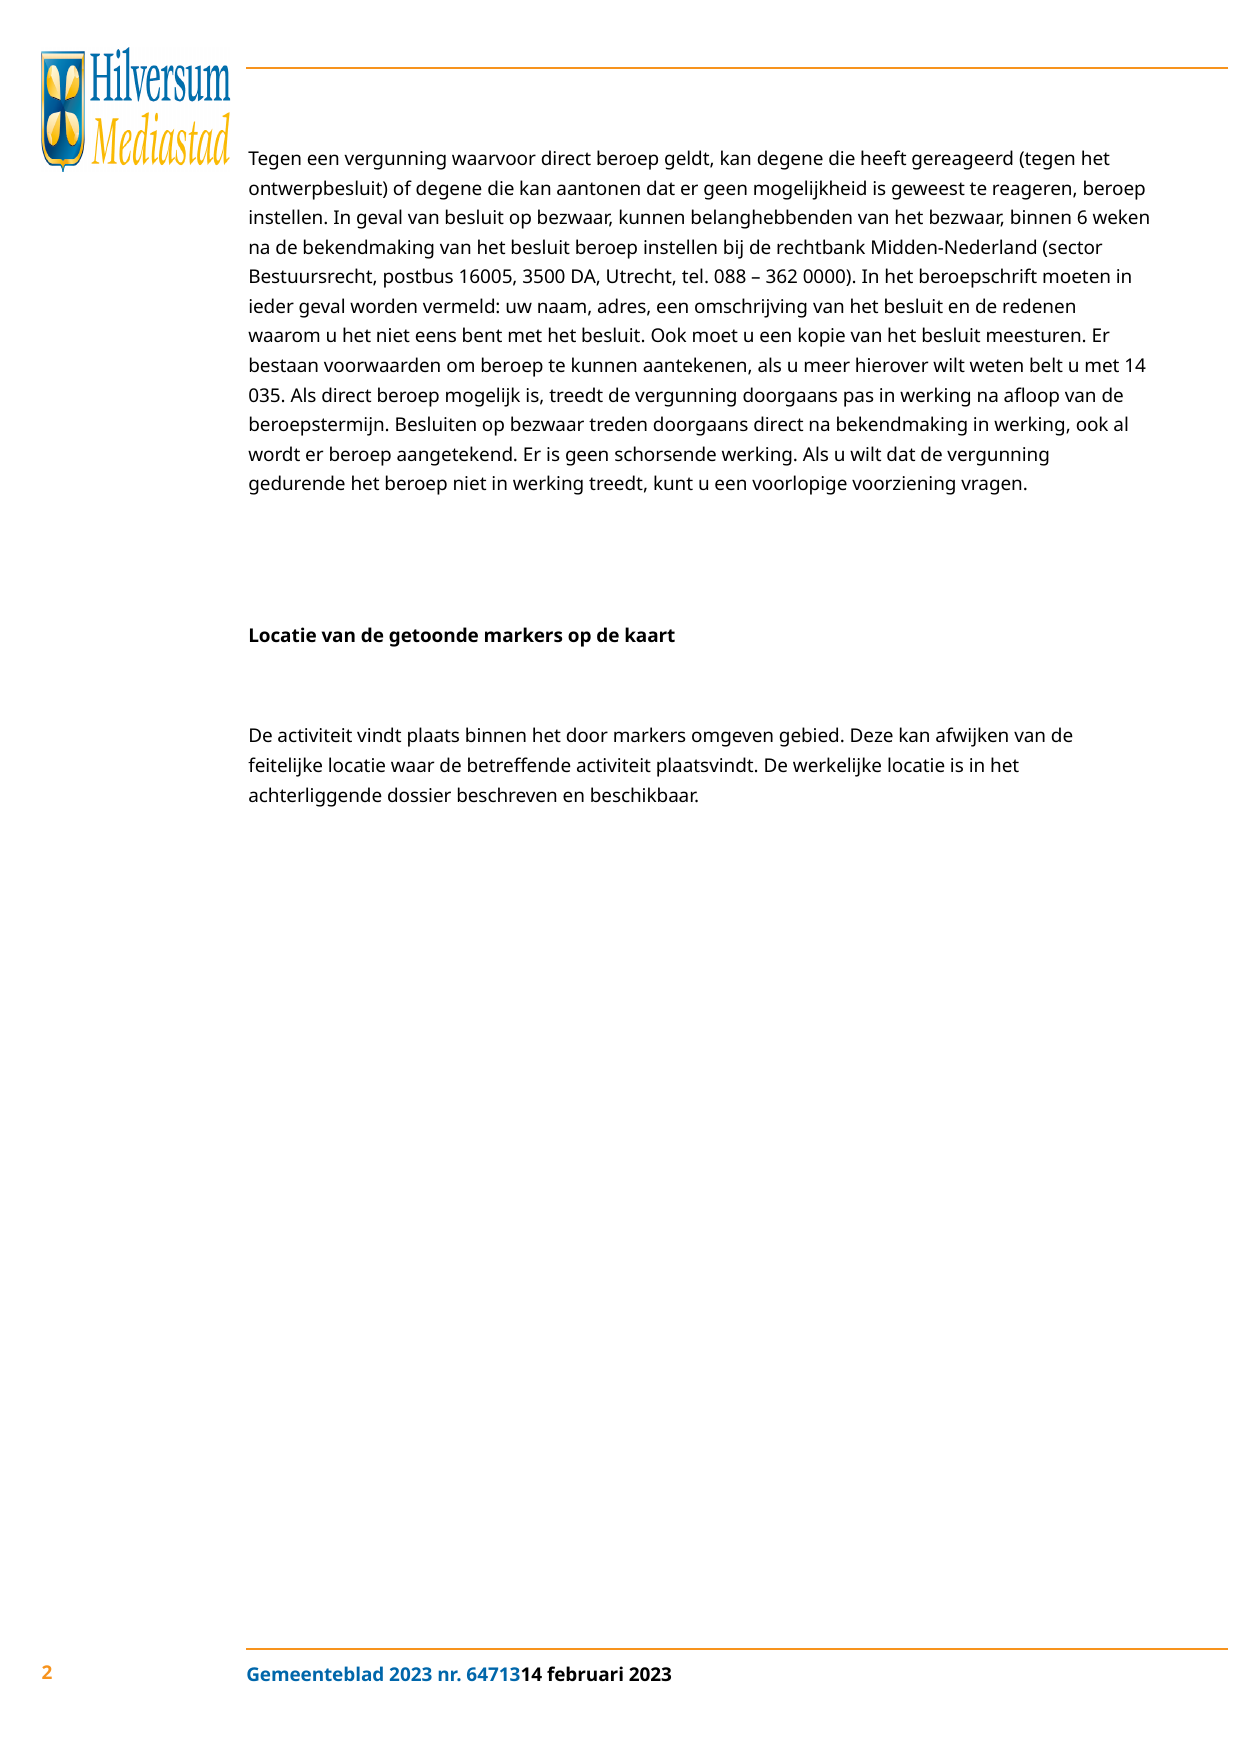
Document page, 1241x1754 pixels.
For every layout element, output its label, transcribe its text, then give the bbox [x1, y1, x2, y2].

text Locatie van de getoonde markers op de kaart [248, 622, 1152, 648]
text Tegen een vergunning waarvoor direct beroep geldt, kan degene die heeft gereageerd (tegen het ontwerpbesluit) of degene die kan aantonen dat er geen mogelijkheid is geweest te reageren, beroep instellen. In geval van besluit op bezwaar, kunnen belanghebbenden van het bezwaar, binnen 6 weken na de bekendmaking van het besluit beroep instellen bij de rechtbank Midden-Nederland (sector Bestuursrecht, postbus 16005, 3500 DA, Utrecht, tel. 088 – 362 0000). In het beroepschrift moeten in ieder geval worden vermeld: uw naam, adres, een omschrijving van het besluit en de redenen waarom u het niet eens bent met het besluit. Ook moet u een kopie van het besluit meesturen. Er bestaan voorwaarden om beroep te kunnen aantekenen, als u meer hierover wilt weten belt u met 14 035. Als direct beroep mogelijk is, treedt de vergunning doorgaans pas in werking na afloop van de beroepstermijn. Besluiten op bezwaar treden doorgaans direct na bekendmaking in werking, ook al wordt er beroep aangetekend. Er is geen schorsende werking. Als u wilt dat de vergunning gedurende het beroep niet in werking treedt, kunt u een voorlopige voorziening vragen. [248, 145, 1152, 496]
text De activiteit vindt plaats binnen het door markers omgeven gebied. Deze kan afwijken van de feitelijke locatie waar de betreffende activiteit plaatsvindt. De werkelijke locatie is in het achterliggende dossier beschreven en beschikbaar. [248, 723, 1152, 808]
picture [41, 47, 231, 172]
